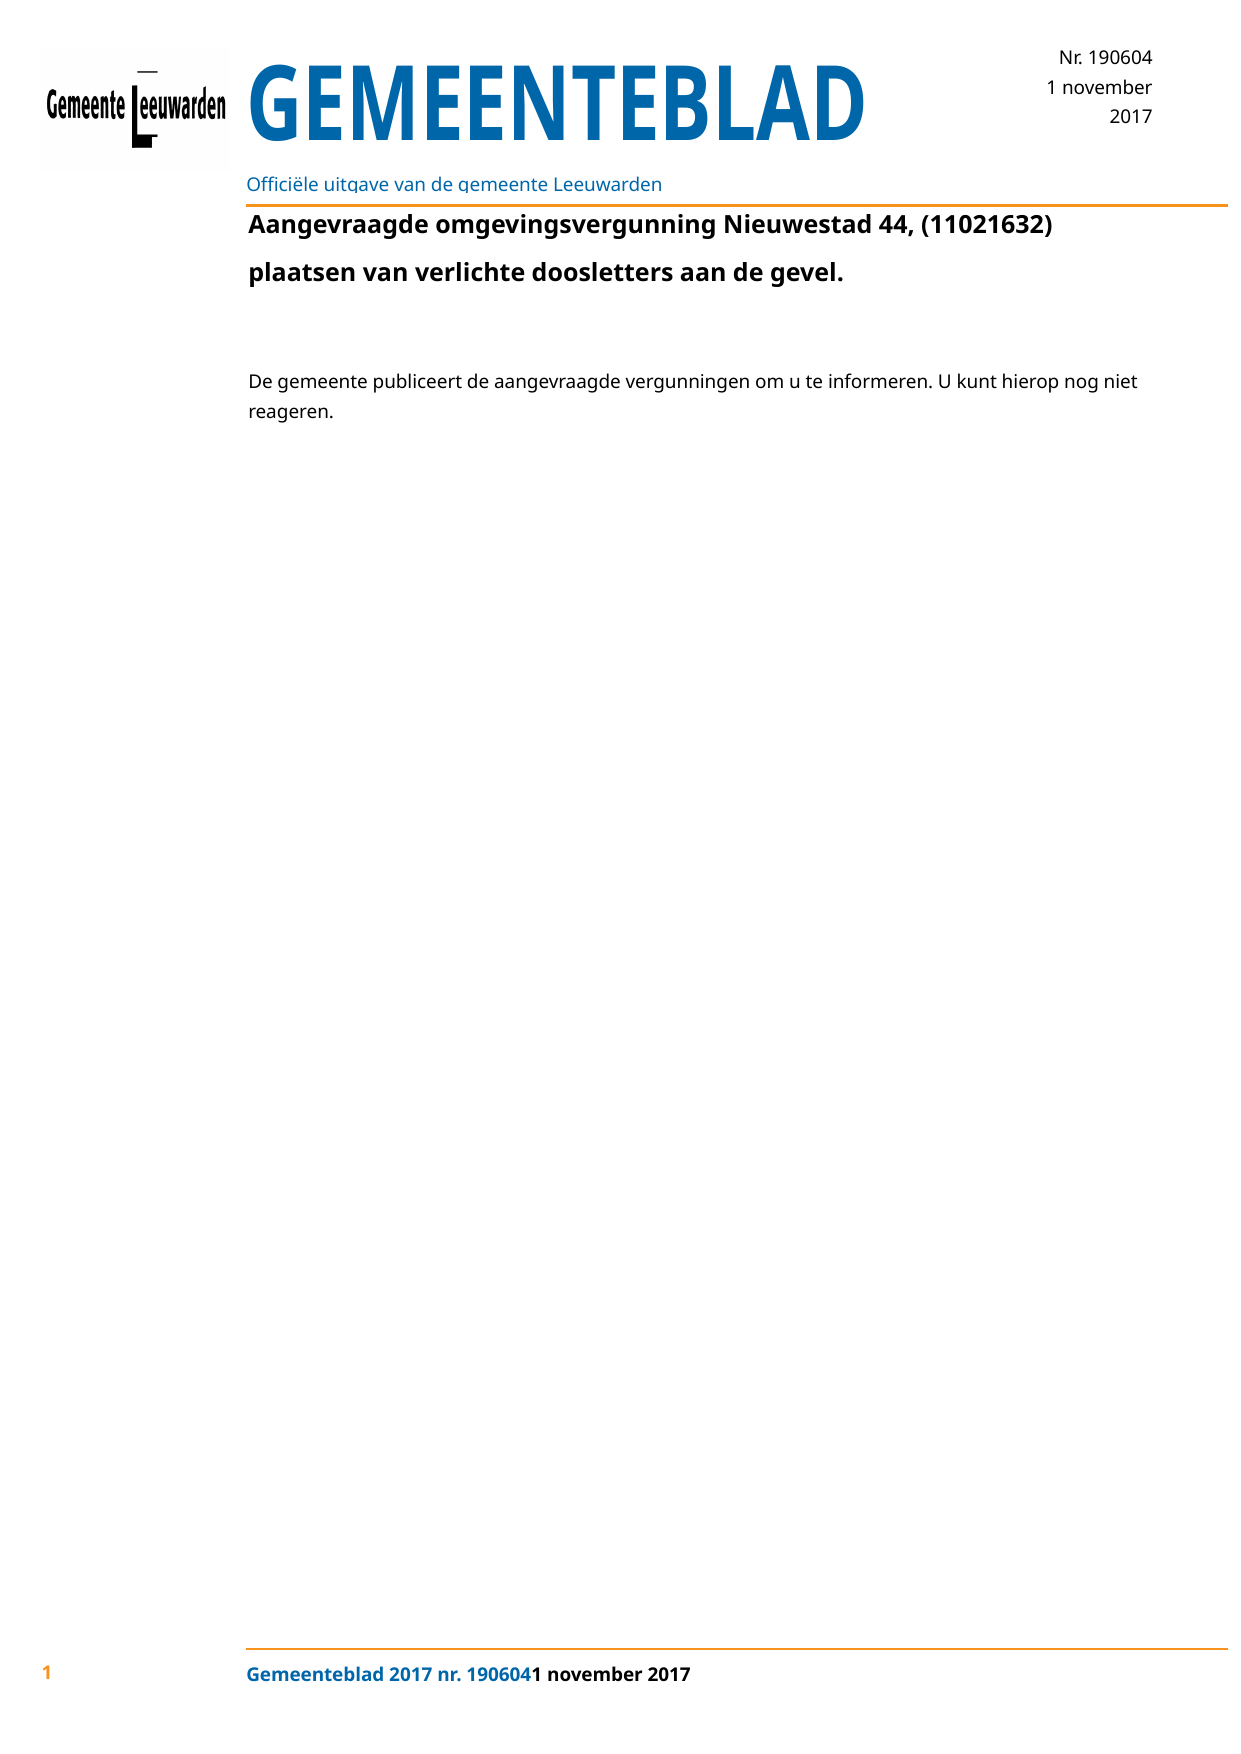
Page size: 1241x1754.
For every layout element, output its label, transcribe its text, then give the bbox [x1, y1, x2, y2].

text Aangevraagde omgevingsvergunning Nieuwestad 44, (11021632) plaatsen van verlichte doosletters aan de gevel. [248, 207, 1152, 288]
picture [41, 47, 231, 172]
text De gemeente publiceert de aangevraagde vergunningen om u te informeren. U kunt hierop nog niet reageren. [248, 368, 1152, 424]
